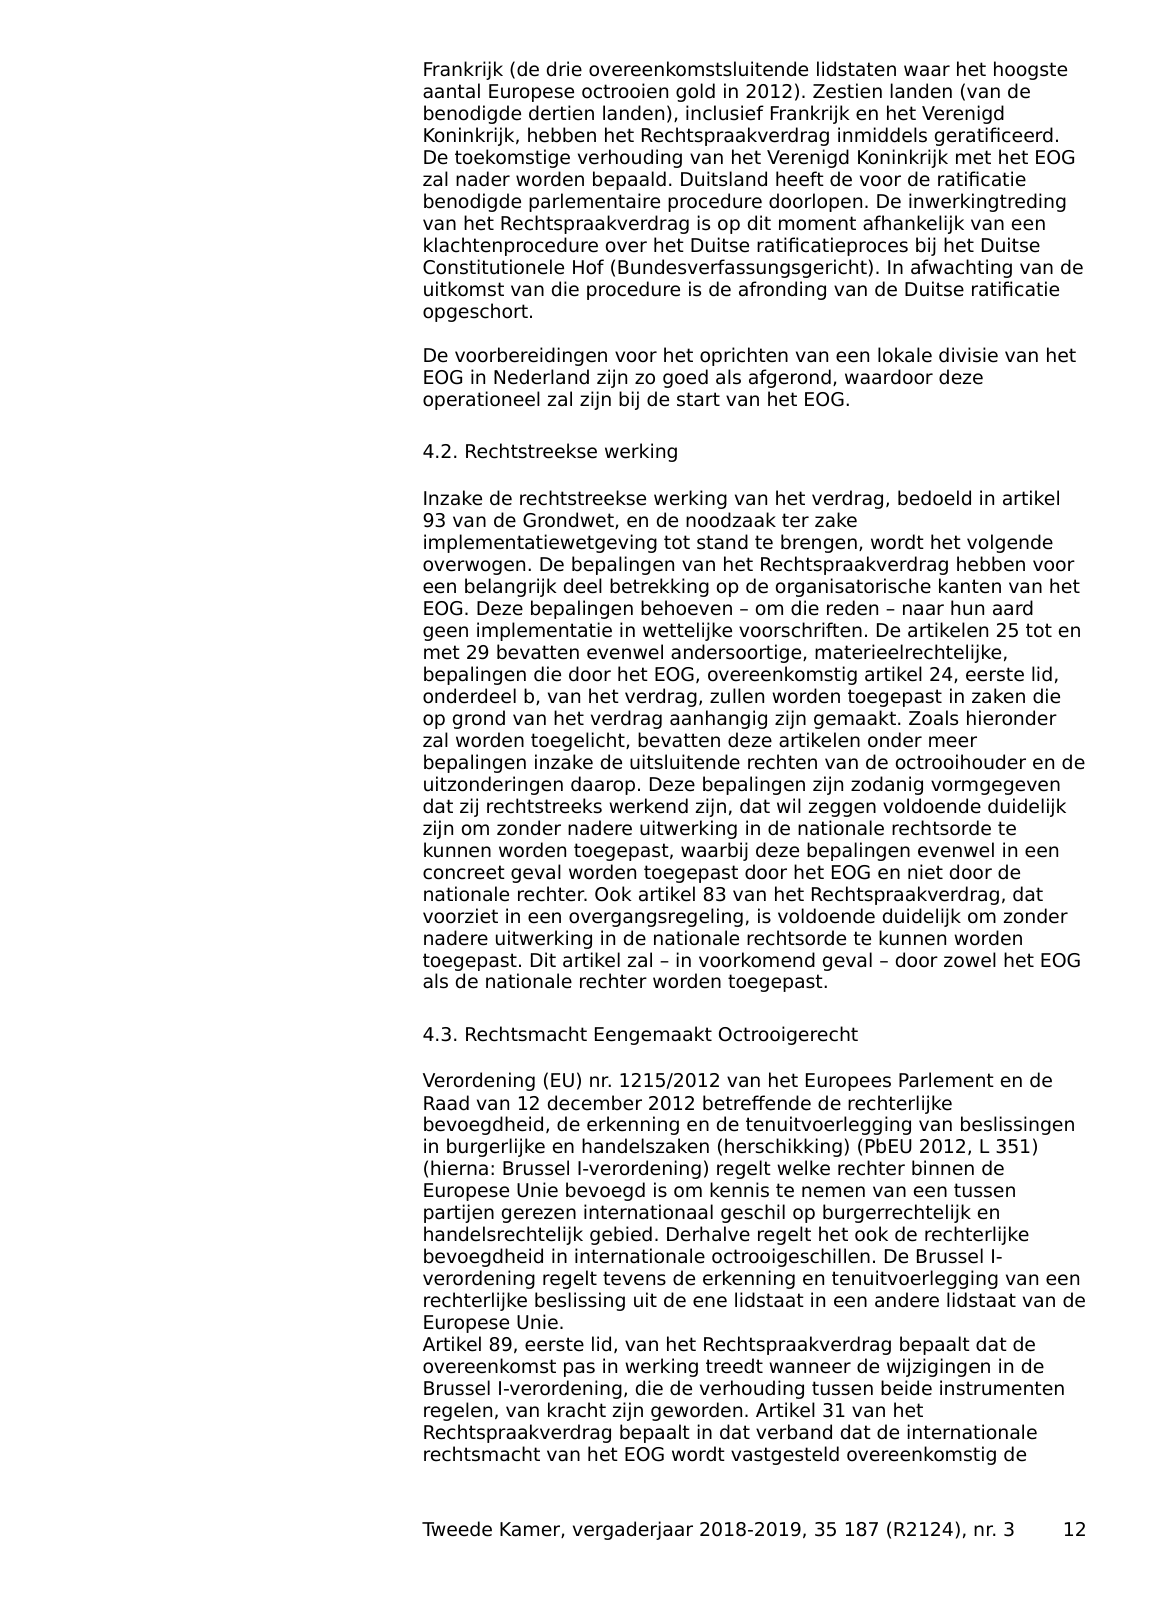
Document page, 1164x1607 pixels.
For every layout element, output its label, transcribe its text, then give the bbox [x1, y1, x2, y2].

text Frankrijk (de drie overeenkomstsluitende lidstaten waar het hoogste aantal Europese octrooien gold in 2012). Zestien landen (van de benodigde dertien landen), inclusief Frankrijk en het Verenigd Koninkrijk, hebben het Rechtspraakverdrag inmiddels geratificeerd. De toekomstige verhouding van het Verenigd Koninkrijk met het EOG zal nader worden bepaald. Duitsland heeft de voor de ratificatie benodigde parlementaire procedure doorlopen. De inwerkingtreding van het Rechtspraakverdrag is op dit moment afhankelijk van een klachtenprocedure over het Duitse ratificatieproces bij het Duitse Constitutionele Hof (Bundesverfassungsgericht). In afwachting van de uitkomst van die procedure is de afronding van de Duitse ratificatie opgeschort. [422, 59, 1087, 323]
text De voorbereidingen voor het oprichten van een lokale divisie van het EOG in Nederland zijn zo goed als afgerond, waardoor deze operationeel zal zijn bij de start van het EOG. [422, 345, 1087, 411]
text Inzake de rechtstreekse werking van het verdrag, bedoeld in artikel 93 van de Grondwet, en de noodzaak ter zake implementatiewetgeving tot stand te brengen, wordt het volgende overwogen. De bepalingen van het Rechtspraakverdrag hebben voor een belangrijk deel betrekking op de organisatorische kanten van het EOG. Deze bepalingen behoeven – om die reden – naar hun aard geen implementatie in wettelijke voorschriften. De artikelen 25 tot en met 29 bevatten evenwel andersoortige, materieelrechtelijke, bepalingen die door het EOG, overeenkomstig artikel 24, eerste lid, onderdeel b, van het verdrag, zullen worden toegepast in zaken die op grond van het verdrag aanhangig zijn gemaakt. Zoals hieronder zal worden toegelicht, bevatten deze artikelen onder meer bepalingen inzake de uitsluitende rechten van de octrooihouder en de uitzonderingen daarop. Deze bepalingen zijn zodanig vormgegeven dat zij rechtstreeks werkend zijn, dat wil zeggen voldoende duidelijk zijn om zonder nadere uitwerking in de nationale rechtsorde te kunnen worden toegepast, waarbij deze bepalingen evenwel in een concreet geval worden toegepast door het EOG en niet door de nationale rechter. Ook artikel 83 van het Rechtspraakverdrag, dat voorziet in een overgangsregeling, is voldoende duidelijk om zonder nadere uitwerking in de nationale rechtsorde te kunnen worden toegepast. Dit artikel zal – in voorkomend geval – door zowel het EOG als de nationale rechter worden toegepast. [422, 488, 1087, 993]
text Verordening (EU) nr. 1215/2012 van het Europees Parlement en de Raad van 12 december 2012 betreffende de rechterlijke bevoegdheid, de erkenning en de tenuitvoerlegging van beslissingen in burgerlijke en handelszaken (herschikking) (PbEU 2012, L 351) (hierna: Brussel I-verordening) regelt welke rechter binnen de Europese Unie bevoegd is om kennis te nemen van een tussen partijen gerezen internationaal geschil op burgerrechtelijk en handelsrechtelijk gebied. Derhalve regelt het ook de rechterlijke bevoegdheid in internationale octrooigeschillen. De Brussel I-verordening regelt tevens de erkenning en tenuitvoerlegging van een rechterlijke beslissing uit de ene lidstaat in een andere lidstaat van de Europese Unie. [422, 1070, 1087, 1334]
text Artikel 89, eerste lid, van het Rechtspraakverdrag bepaalt dat de overeenkomst pas in werking treedt wanneer de wijzigingen in de Brussel I-verordening, die de verhouding tussen beide instrumenten regelen, van kracht zijn geworden. Artikel 31 van het Rechtspraakverdrag bepaalt in dat verband dat de internationale rechtsmacht van het EOG wordt vastgesteld overeenkomstig de [422, 1334, 1087, 1466]
subtitle 4.3. Rechtsmacht Eengemaakt Octrooigerecht [422, 1023, 1087, 1045]
subtitle 4.2. Rechtstreekse werking [422, 441, 1087, 463]
